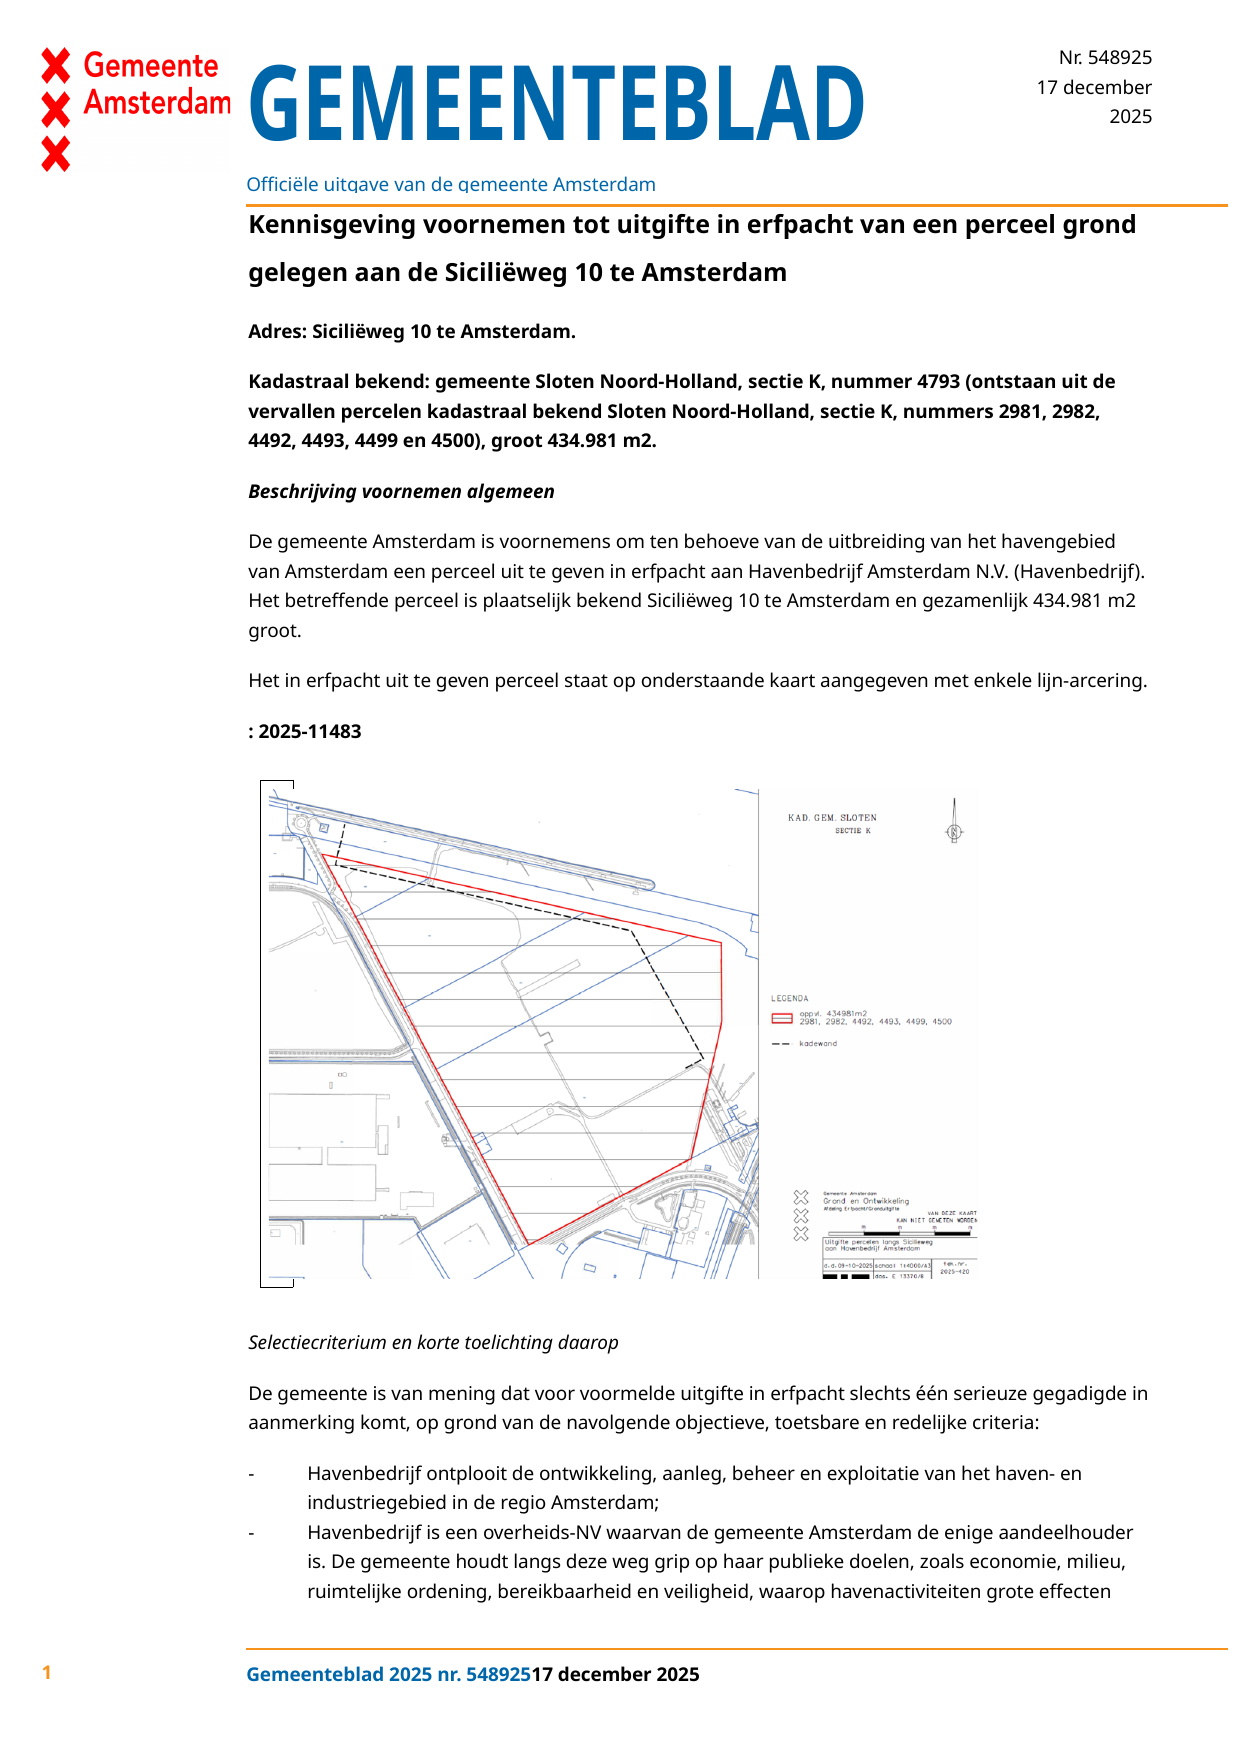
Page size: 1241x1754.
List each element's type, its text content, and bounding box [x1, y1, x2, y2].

text De gemeente Amsterdam is voornemens om ten behoeve van de uitbreiding van het havengebied van Amsterdam een perceel uit te geven in erfpacht aan Havenbedrijf Amsterdam N.V. (Havenbedrijf). Het betreffende perceel is plaatselijk bekend Siciliëweg 10 te Amsterdam en gezamenlijk 434.981 m2 groot. [248, 528, 1152, 643]
list Havenbedrijf ontplooit de ontwikkeling, aanleg, beheer en exploitatie van het haven- en industriegebied in de regio Amsterdam; [248, 1460, 1152, 1515]
text De gemeente is van mening dat voor voormelde uitgifte in erfpacht slechts één serieuze gegadigde in aanmerking komt, op grond van de navolgende objectieve, toetsbare en redelijke criteria: [248, 1380, 1152, 1435]
text Selectiecriterium en korte toelichting daarop [248, 1329, 1152, 1355]
text Kennisgeving voornemen tot uitgifte in erfpacht van een perceel grond gelegen aan de Siciliëweg 10 te Amsterdam [248, 207, 1152, 288]
text Het in erfpacht uit te geven perceel staat op onderstaande kaart aangegeven met enkele lijn-arcering. [248, 667, 1152, 693]
text Beschrijving voornemen algemeen [248, 478, 1152, 504]
text Adres: Siciliëweg 10 te Amsterdam. [248, 318, 1152, 344]
list Havenbedrijf is een overheids-NV waarvan de gemeente Amsterdam de enige aandeelhouder is. De gemeente houdt langs deze weg grip op haar publieke doelen, zoals economie, milieu, ruimtelijke ordening, bereikbaarheid en veiligheid, waarop havenactiviteiten grote effecten [248, 1519, 1152, 1604]
text Kadastraal bekend: gemeente Sloten Noord-Holland, sectie K, nummer 4793 (ontstaan uit de vervallen percelen kadastraal bekend Sloten Noord-Holland, sectie K, nummers 2981, 2982, 4492, 4493, 4499 en 4500), groot 434.981 m2. [248, 368, 1152, 453]
picture [41, 47, 231, 172]
picture [268, 789, 978, 1279]
text : 2025-11483 [248, 718, 1152, 744]
